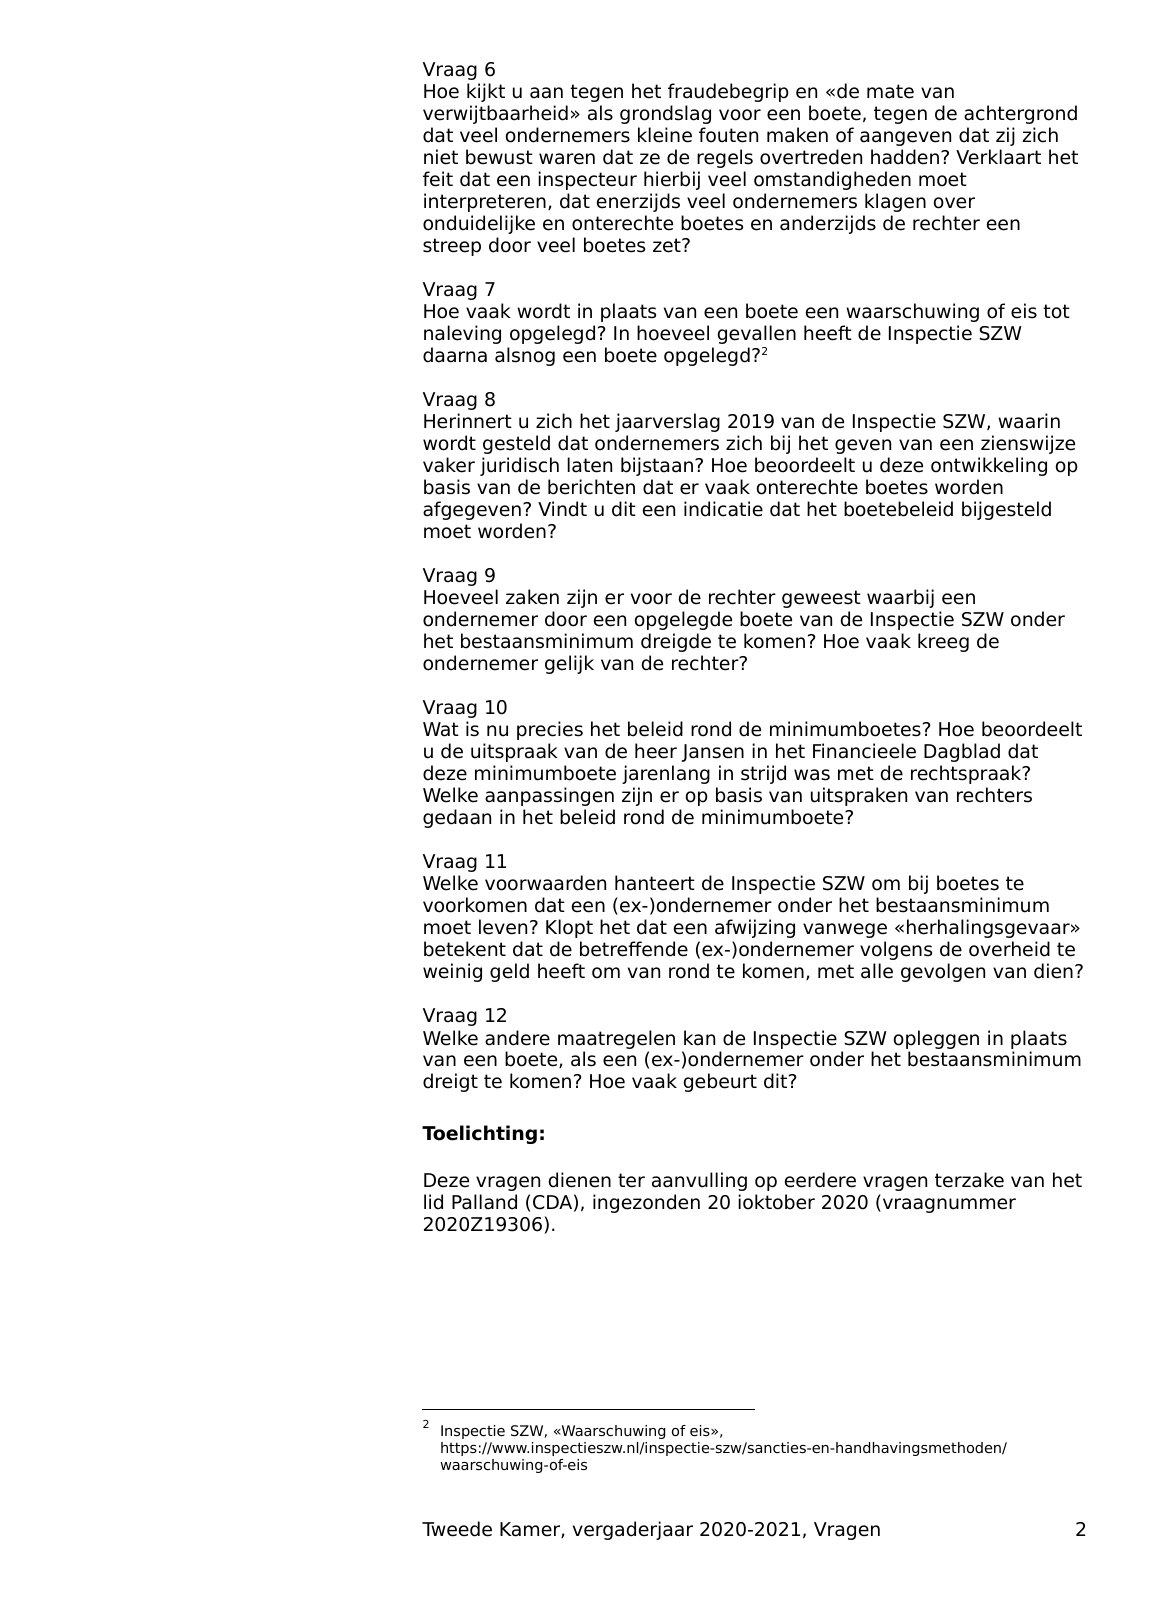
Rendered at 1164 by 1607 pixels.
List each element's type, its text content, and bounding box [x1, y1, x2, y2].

text Inspectie SZW, «Waarschuwing of eis», https://www.inspectieszw.nl/inspectie-szw/sancties-en-handhavingsmethoden/waarschuwing-of-eis [422, 1418, 1087, 1474]
text Herinnert u zich het jaarverslag 2019 van de Inspectie SZW, waarin wordt gesteld dat ondernemers zich bij het geven van een zienswijze vaker juridisch laten bijstaan? Hoe beoordeelt u deze ontwikkeling op basis van de berichten dat er vaak onterechte boetes worden afgegeven? Vindt u dit een indicatie dat het boetebeleid bijgesteld moet worden? [422, 411, 1087, 543]
text Welke voorwaarden hanteert de Inspectie SZW om bij boetes te voorkomen dat een (ex-)ondernemer onder het bestaansminimum moet leven? Klopt het dat een afwijzing vanwege «herhalingsgevaar» betekent dat de betreffende (ex-)ondernemer volgens de overheid te weinig geld heeft om van rond te komen, met alle gevolgen van dien? [422, 873, 1087, 983]
subtitle Toelichting: [422, 1123, 1087, 1145]
text Welke andere maatregelen kan de Inspectie SZW opleggen in plaats van een boete, als een (ex-)ondernemer onder het bestaansminimum dreigt te komen? Hoe vaak gebeurt dit? [422, 1027, 1087, 1093]
text Vraag 8 [422, 389, 1087, 411]
text Hoeveel zaken zijn er voor de rechter geweest waarbij een ondernemer door een opgelegde boete van de Inspectie SZW onder het bestaansminimum dreigde te komen? Hoe vaak kreeg de ondernemer gelijk van de rechter? [422, 587, 1087, 675]
text Vraag 12 [422, 1005, 1087, 1027]
text Vraag 9 [422, 565, 1087, 587]
text Wat is nu precies het beleid rond de minimumboetes? Hoe beoordeelt u de uitspraak van de heer Jansen in het Financieele Dagblad dat deze minimumboete jarenlang in strijd was met de rechtspraak? Welke aanpassingen zijn er op basis van uitspraken van rechters gedaan in het beleid rond de minimumboete? [422, 719, 1087, 829]
text Deze vragen dienen ter aanvulling op eerdere vragen terzake van het lid Palland (CDA), ingezonden 20 ioktober 2020 (vraagnummer 2020Z19306). [422, 1170, 1087, 1236]
text Vraag 10 [422, 697, 1087, 719]
text Vraag 11 [422, 851, 1087, 873]
text Vraag 7 [422, 279, 1087, 301]
text Hoe kijkt u aan tegen het fraudebegrip en «de mate van verwijtbaarheid» als grondslag voor een boete, tegen de achtergrond dat veel ondernemers kleine fouten maken of aangeven dat zij zich niet bewust waren dat ze de regels overtreden hadden? Verklaart het feit dat een inspecteur hierbij veel omstandigheden moet interpreteren, dat enerzijds veel ondernemers klagen over onduidelijke en onterechte boetes en anderzijds de rechter een streep door veel boetes zet? [422, 81, 1087, 257]
text Hoe vaak wordt in plaats van een boete een waarschuwing of eis tot naleving opgelegd? In hoeveel gevallen heeft de Inspectie SZW daarna alsnog een boete opgelegd? [422, 301, 1087, 367]
text Vraag 6 [422, 59, 1087, 81]
